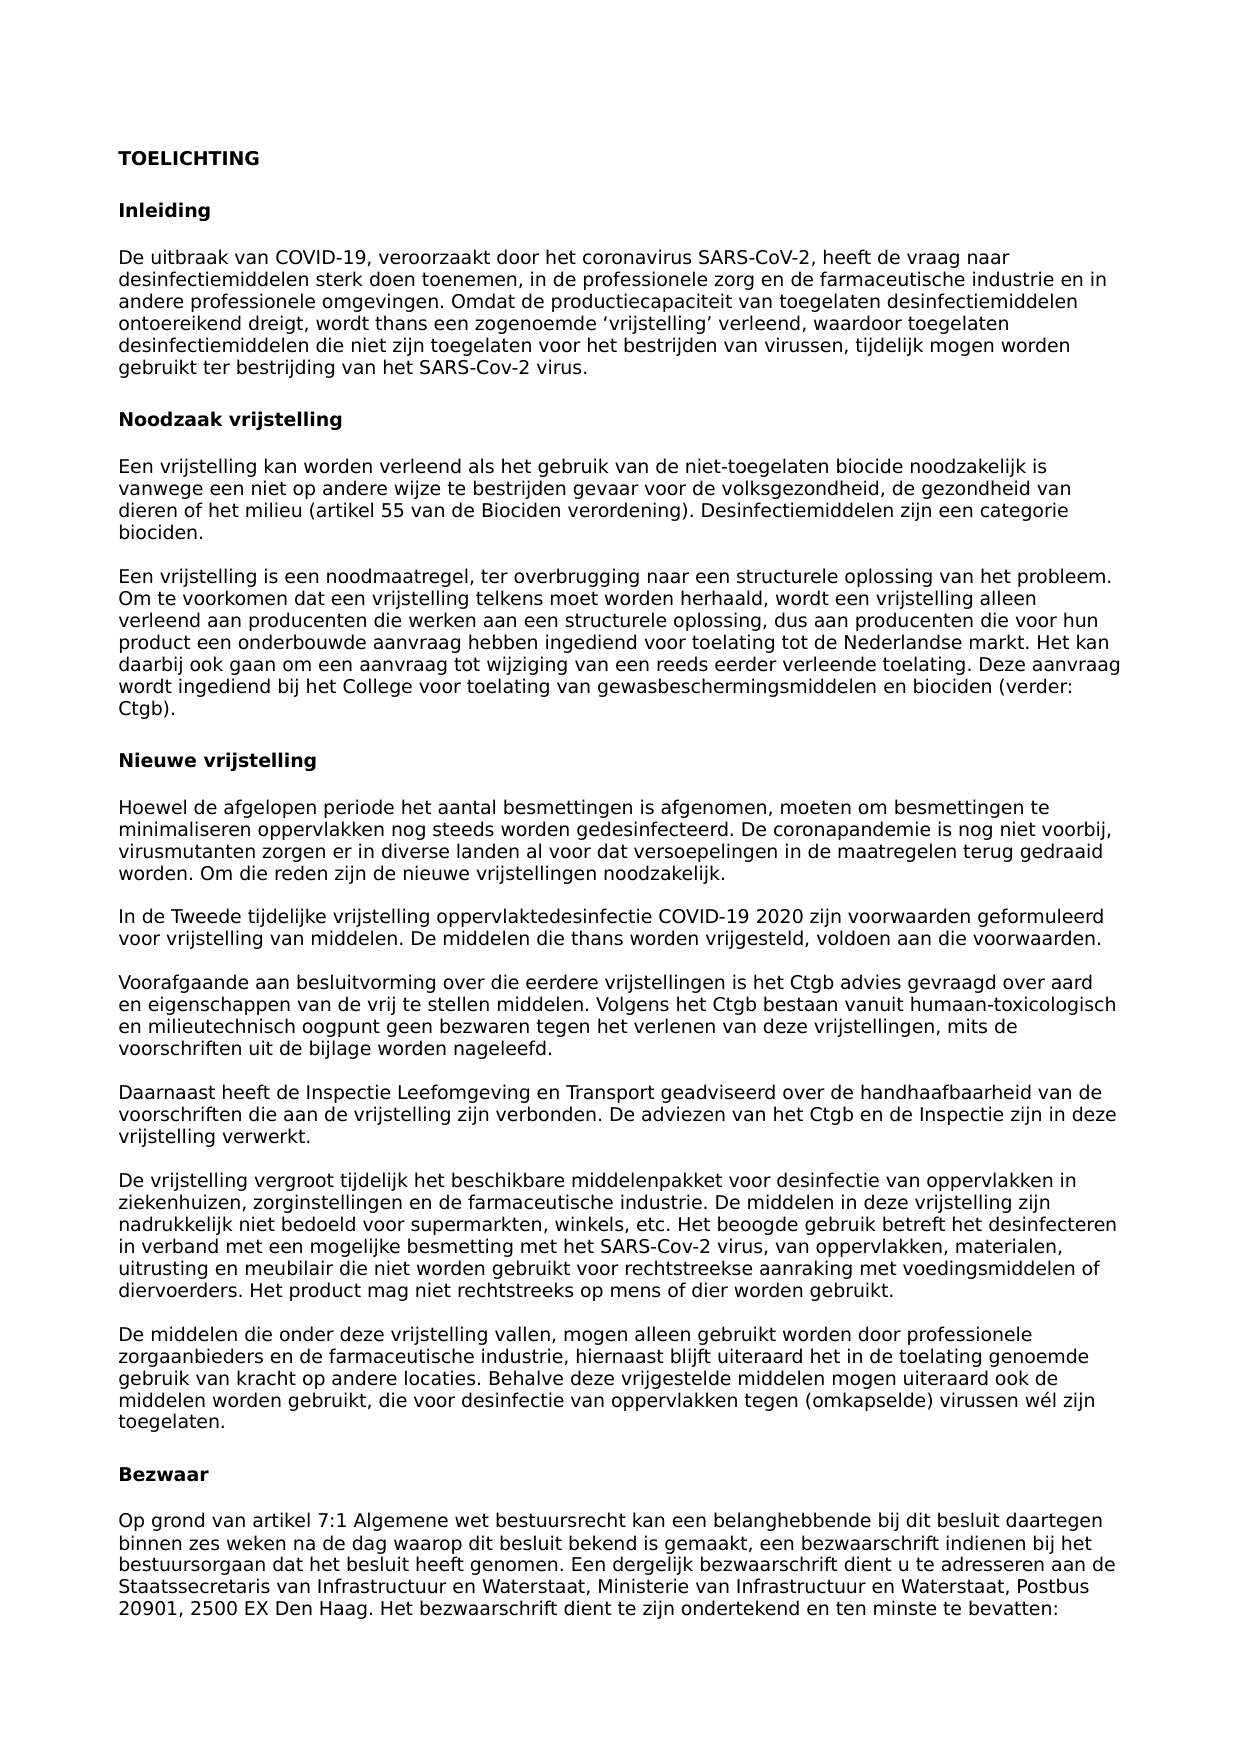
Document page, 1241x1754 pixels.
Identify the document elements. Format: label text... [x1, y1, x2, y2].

text Een vrijstelling kan worden verleend als het gebruik van de niet-toegelaten biocide noodzakelijk is vanwege een niet op andere wijze te bestrijden gevaar voor de volksgezondheid, de gezondheid van dieren of het milieu (artikel 55 van de Biociden verordening). Desinfectiemiddelen zijn een categorie biociden. [118, 456, 1122, 544]
subtitle Bezwaar [118, 1463, 1122, 1485]
subtitle Inleiding [118, 200, 1122, 222]
text Een vrijstelling is een noodmaatregel, ter overbrugging naar een structurele oplossing van het probleem. Om te voorkomen dat een vrijstelling telkens moet worden herhaald, wordt een vrijstelling alleen verleend aan producenten die werken aan een structurele oplossing, dus aan producenten die voor hun product een onderbouwde aanvraag hebben ingediend voor toelating tot de Nederlandse markt. Het kan daarbij ook gaan om een aanvraag tot wijziging van een reeds eerder verleende toelating. Deze aanvraag wordt ingediend bij het College voor toelating van gewasbeschermingsmiddelen en biociden (verder: Ctgb). [118, 566, 1122, 719]
subtitle Noodzaak vrijstelling [118, 409, 1122, 431]
text De uitbraak van COVID-19, veroorzaakt door het coronavirus SARS-CoV-2, heeft de vraag naar desinfectiemiddelen sterk doen toenemen, in de professionele zorg en de farmaceutische industrie en in andere professionele omgevingen. Omdat de productiecapaciteit van toegelaten desinfectiemiddelen ontoereikend dreigt, wordt thans een zogenoemde ‘vrijstelling’ verleend, waardoor toegelaten desinfectiemiddelen die niet zijn toegelaten voor het bestrijden van virussen, tijdelijk mogen worden gebruikt ter bestrijding van het SARS-Cov-2 virus. [118, 247, 1122, 379]
text In de Tweede tijdelijke vrijstelling oppervlaktedesinfectie COVID-19 2020 zijn voorwaarden geformuleerd voor vrijstelling van middelen. De middelen die thans worden vrijgesteld, voldoen aan die voorwaarden. [118, 906, 1122, 950]
text Daarnaast heeft de Inspectie Leefomgeving en Transport geadviseerd over de handhaafbaarheid van de voorschriften die aan de vrijstelling zijn verbonden. De adviezen van het Ctgb en de Inspectie zijn in deze vrijstelling verwerkt. [118, 1082, 1122, 1148]
subtitle Nieuwe vrijstelling [118, 749, 1122, 772]
text De vrijstelling vergroot tijdelijk het beschikbare middelenpakket voor desinfectie van oppervlakken in ziekenhuizen, zorginstellingen en de farmaceutische industrie. De middelen in deze vrijstelling zijn nadrukkelijk niet bedoeld voor supermarkten, winkels, etc. Het beoogde gebruik betreft het desinfecteren in verband met een mogelijke besmetting met het SARS-Cov-2 virus, van oppervlakken, materialen, uitrusting en meubilair die niet worden gebruikt voor rechtstreekse aanraking met voedingsmiddelen of diervoerders. Het product mag niet rechtstreeks op mens of dier worden gebruikt. [118, 1170, 1122, 1302]
text Hoewel de afgelopen periode het aantal besmettingen is afgenomen, moeten om besmettingen te minimaliseren oppervlakken nog steeds worden gedesinfecteerd. De coronapandemie is nog niet voorbij, virusmutanten zorgen er in diverse landen al voor dat versoepelingen in de maatregelen terug gedraaid worden. Om die reden zijn de nieuwe vrijstellingen noodzakelijk. [118, 797, 1122, 884]
text De middelen die onder deze vrijstelling vallen, mogen alleen gebruikt worden door professionele zorgaanbieders en de farmaceutische industrie, hiernaast blijft uiteraard het in de toelating genoemde gebruik van kracht op andere locaties. Behalve deze vrijgestelde middelen mogen uiteraard ook de middelen worden gebruikt, die voor desinfectie van oppervlakken tegen (omkapselde) virussen wél zijn toegelaten. [118, 1323, 1122, 1433]
text Voorafgaande aan besluitvorming over die eerdere vrijstellingen is het Ctgb advies gevraagd over aard en eigenschappen van de vrij te stellen middelen. Volgens het Ctgb bestaan vanuit humaan-toxicologisch en milieutechnisch oogpunt geen bezwaren tegen het verlenen van deze vrijstellingen, mits de voorschriften uit de bijlage worden nageleefd. [118, 972, 1122, 1060]
subtitle TOELICHTING [118, 148, 1122, 170]
text Op grond van artikel 7:1 Algemene wet bestuursrecht kan een belanghebbende bij dit besluit daartegen binnen zes weken na de dag waarop dit besluit bekend is gemaakt, een bezwaarschrift indienen bij het bestuursorgaan dat het besluit heeft genomen. Een dergelijk bezwaarschrift dient u te adresseren aan de Staatssecretaris van Infrastructuur en Waterstaat, Ministerie van Infrastructuur en Waterstaat, Postbus 20901, 2500 EX Den Haag. Het bezwaarschrift dient te zijn ondertekend en ten minste te bevatten: [118, 1510, 1122, 1620]
